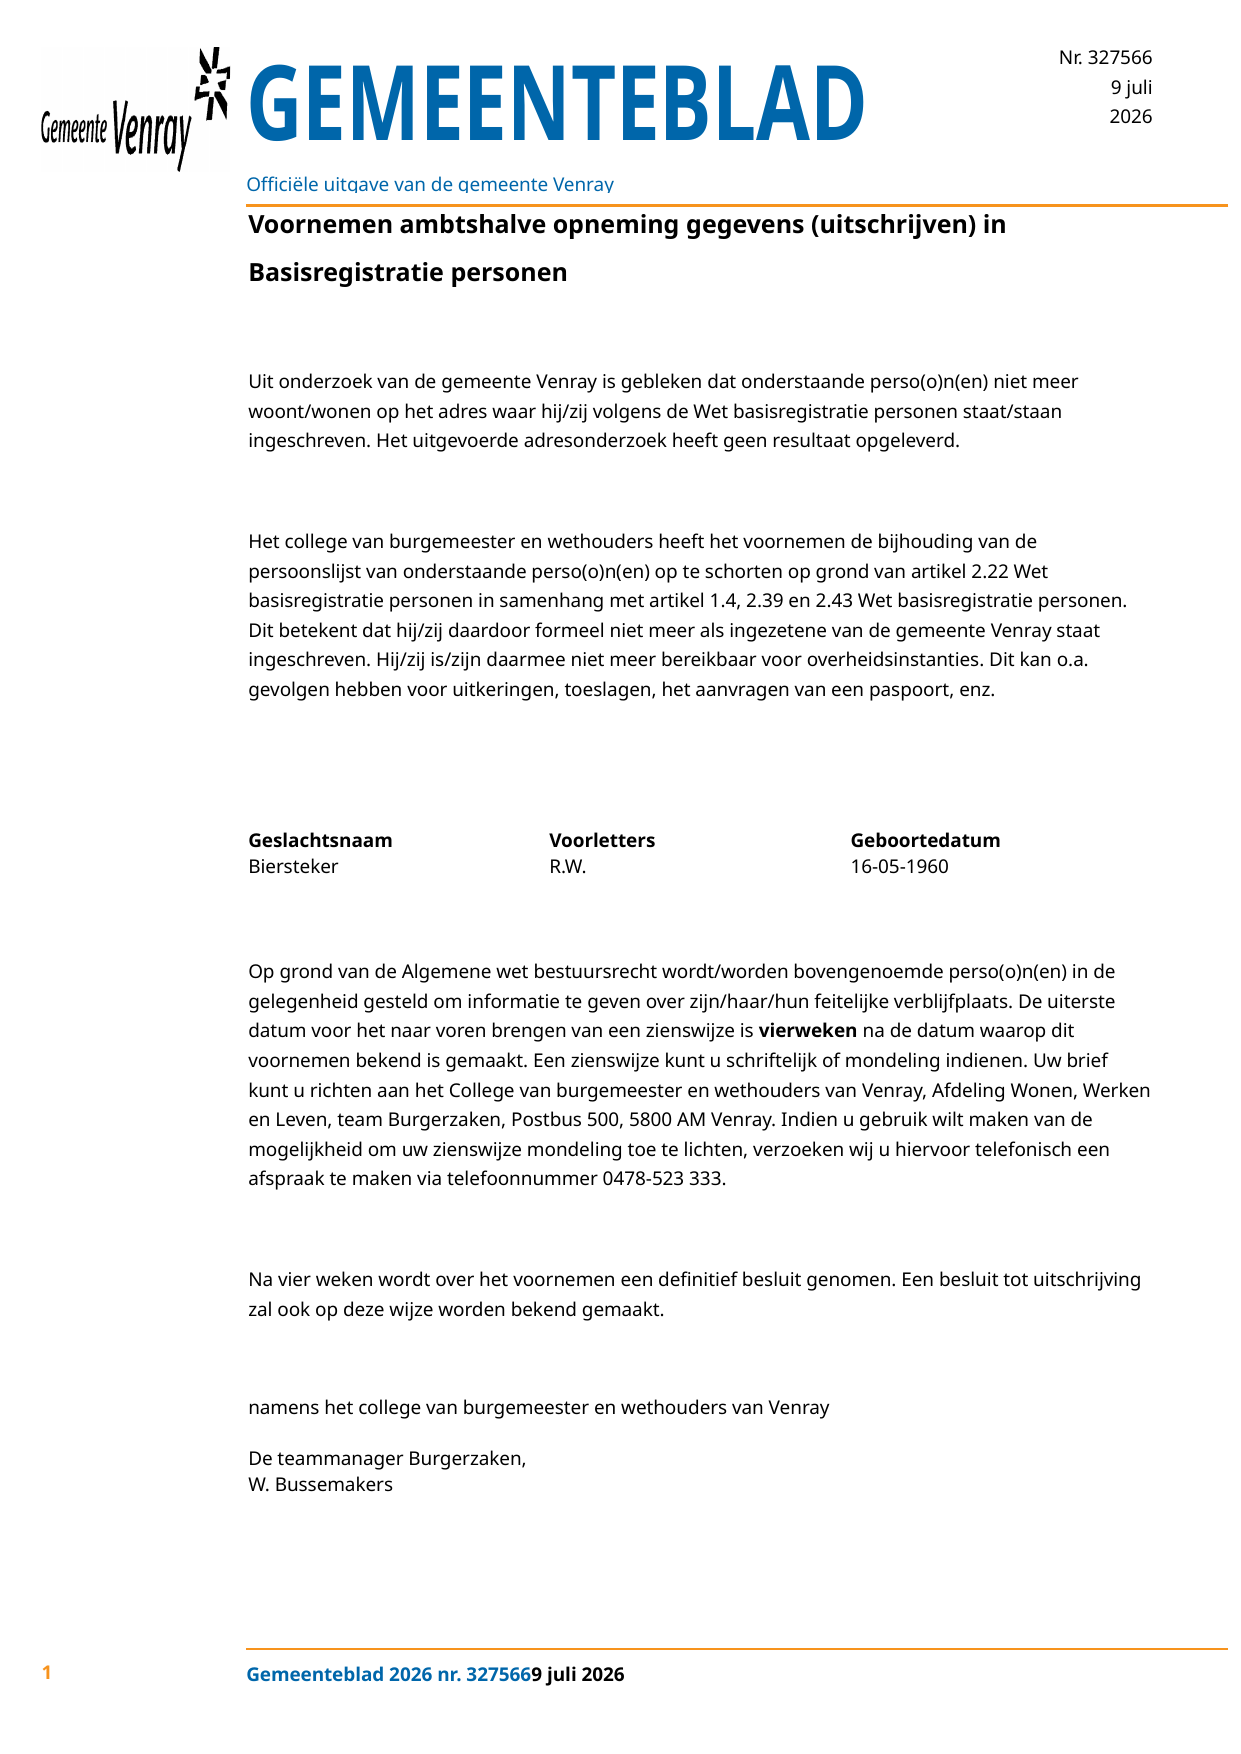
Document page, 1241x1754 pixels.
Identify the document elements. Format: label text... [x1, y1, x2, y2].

picture [41, 47, 231, 172]
table_cell [850, 879, 1152, 905]
table_header Geslachtsnaam [248, 828, 549, 853]
table_cell R.W. [549, 853, 850, 879]
table_header Voorletters [549, 828, 850, 853]
text W. Bussemakers [248, 1471, 1152, 1497]
text Voornemen ambtshalve opneming gegevens (uitschrijven) in Basisregistratie personen [248, 207, 1152, 288]
table_cell Biersteker [248, 853, 549, 879]
text Na vier weken wordt over het voornemen een definitief besluit genomen. Een besluit tot uitschrijving zal ook op deze wijze worden bekend gemaakt. [248, 1266, 1152, 1322]
text Het college van burgemeester en wethouders heeft het voornemen de bijhouding van de persoonslijst van onderstaande perso(o)n(en) op te schorten op grond van artikel 2.22 Wet basisregistratie personen in samenhang met artikel 1.4, 2.39 en 2.43 Wet basisregistratie personen. Dit betekent dat hij/zij daardoor formeel niet meer als ingezetene van de gemeente Venray staat ingeschreven. Hij/zij is/zijn daarmee niet meer bereikbaar voor overheidsinstanties. Dit kan o.a. gevolgen hebben voor uitkeringen, toeslagen, het aanvragen van een paspoort, enz. [248, 528, 1152, 702]
table_header Geboortedatum [850, 828, 1152, 853]
text Op grond van de Algemene wet bestuursrecht wordt/worden bovengenoemde perso(o)n(en) in de gelegenheid gesteld om informatie te geven over zijn/haar/hun feitelijke verblijfplaats. De uiterste datum voor het naar voren brengen van een zienswijze is vierweken na de datum waarop dit voornemen bekend is gemaakt. Een zienswijze kunt u schriftelijk of mondeling indienen. Uw brief kunt u richten aan het College van burgemeester en wethouders van Venray, Afdeling Wonen, Werken en Leven, team Burgerzaken, Postbus 500, 5800 AM Venray. Indien u gebruik wilt maken van de mogelijkheid om uw zienswijze mondeling toe te lichten, verzoeken wij u hiervoor telefonisch een afspraak te maken via telefoonnummer 0478-523 333. [248, 958, 1152, 1191]
text De teammanager Burgerzaken, [248, 1446, 1152, 1471]
text namens het college van burgemeester en wethouders van Venray [248, 1394, 1152, 1420]
table_cell 16-05-1960 [850, 853, 1152, 879]
table_cell [549, 879, 850, 905]
table_cell [248, 879, 549, 905]
text Uit onderzoek van de gemeente Venray is gebleken dat onderstaande perso(o)n(en) niet meer woont/wonen op het adres waar hij/zij volgens de Wet basisregistratie personen staat/staan ingeschreven. Het uitgevoerde adresonderzoek heeft geen resultaat opgeleverd. [248, 368, 1152, 453]
